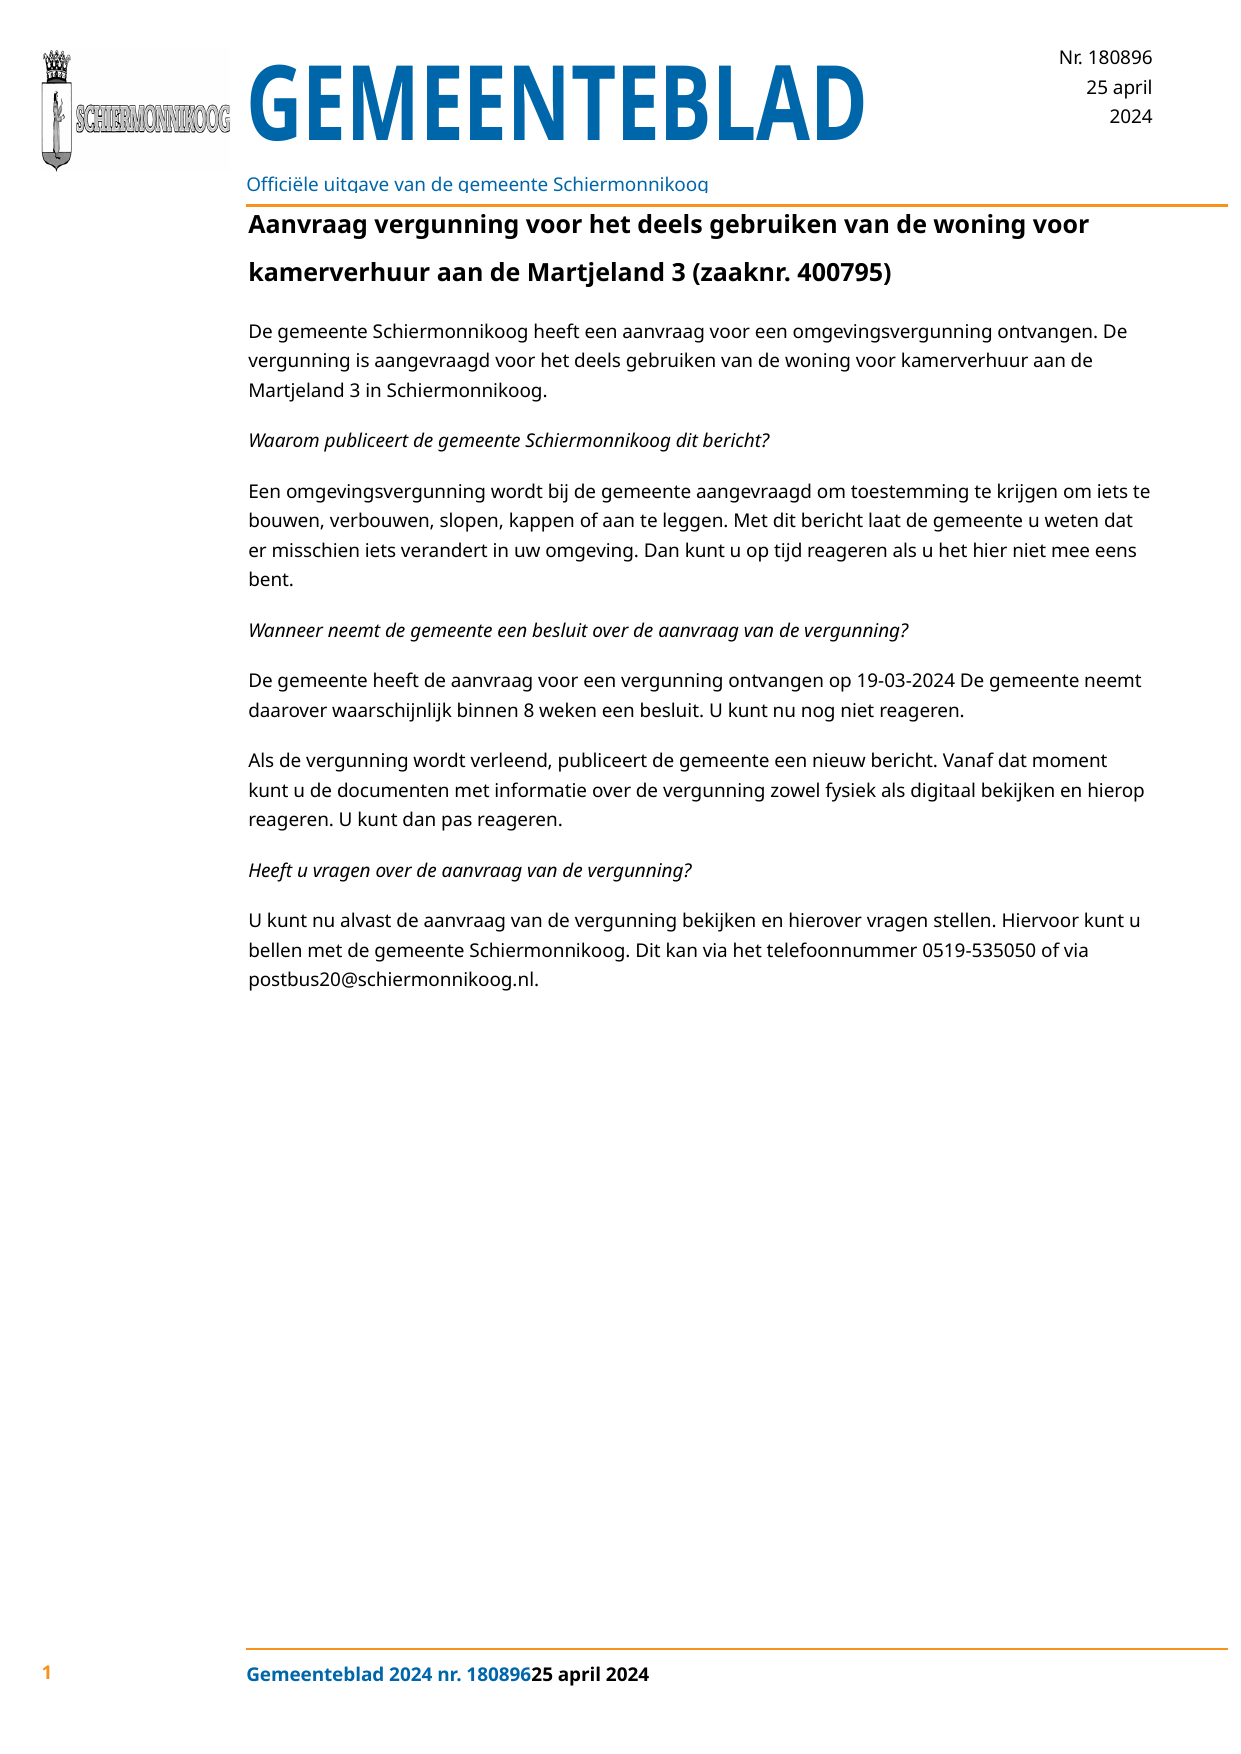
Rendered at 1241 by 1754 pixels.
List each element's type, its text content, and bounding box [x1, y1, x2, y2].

text U kunt nu alvast de aanvraag van de vergunning bekijken en hierover vragen stellen. Hiervoor kunt u bellen met de gemeente Schiermonnikoog. Dit kan via het telefoonnummer 0519-535050 of via postbus20@schiermonnikoog.nl. [248, 907, 1152, 992]
text Als de vergunning wordt verleend, publiceert de gemeente een nieuw bericht. Vanaf dat moment kunt u de documenten met informatie over de vergunning zowel fysiek als digitaal bekijken en hierop reageren. U kunt dan pas reageren. [248, 747, 1152, 832]
text De gemeente Schiermonnikoog heeft een aanvraag voor een omgevingsvergunning ontvangen. De vergunning is aangevraagd voor het deels gebruiken van de woning voor kamerverhuur aan de Martjeland 3 in Schiermonnikoog. [248, 318, 1152, 403]
picture [41, 47, 231, 172]
text Aanvraag vergunning voor het deels gebruiken van de woning voor kamerverhuur aan de Martjeland 3 (zaaknr. 400795) [248, 207, 1152, 288]
text De gemeente heeft de aanvraag voor een vergunning ontvangen op 19-03-2024 De gemeente neemt daarover waarschijnlijk binnen 8 weken een besluit. U kunt nu nog niet reageren. [248, 667, 1152, 723]
text Een omgevingsvergunning wordt bij de gemeente aangevraagd om toestemming te krijgen om iets te bouwen, verbouwen, slopen, kappen of aan te leggen. Met dit bericht laat de gemeente u weten dat er misschien iets verandert in uw omgeving. Dan kunt u op tijd reageren als u het hier niet mee eens bent. [248, 478, 1152, 592]
text Waarom publiceert de gemeente Schiermonnikoog dit bericht? [248, 427, 1152, 453]
text Wanneer neemt de gemeente een besluit over de aanvraag van de vergunning? [248, 617, 1152, 643]
text Heeft u vragen over de aanvraag van de vergunning? [248, 857, 1152, 883]
